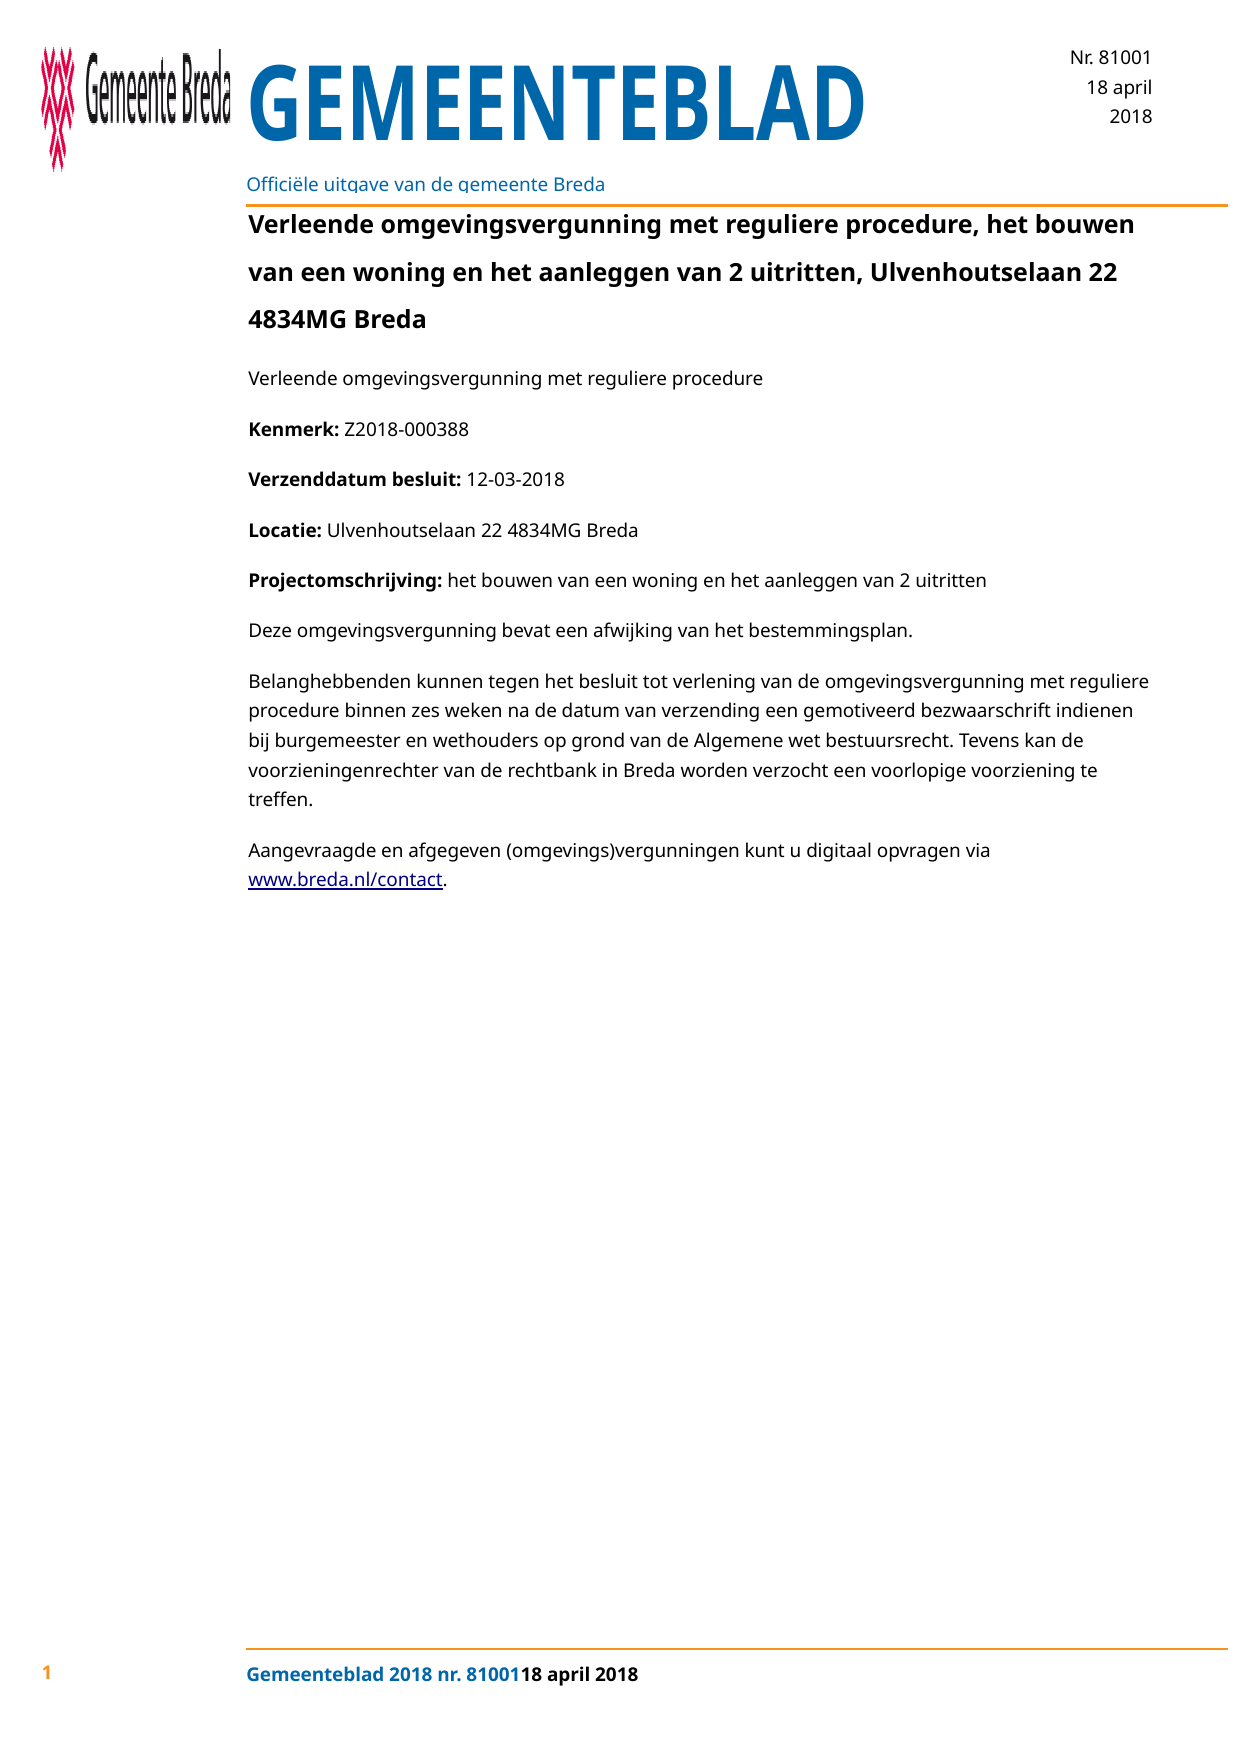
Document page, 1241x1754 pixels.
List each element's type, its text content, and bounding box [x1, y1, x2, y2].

text Verzenddatum besluit: 12-03-2018 [248, 466, 1152, 492]
text Verleende omgevingsvergunning met reguliere procedure [248, 366, 1152, 391]
text Verleende omgevingsvergunning met reguliere procedure, het bouwen van een woning en het aanleggen van 2 uitritten, Ulvenhoutselaan 22 4834MG Breda [248, 207, 1152, 336]
text Belanghebbenden kunnen tegen het besluit tot verlening van de omgevingsvergunning met reguliere procedure binnen zes weken na de datum van verzending een gemotiveerd bezwaarschrift indienen bij burgemeester en wethouders op grond van de Algemene wet bestuursrecht. Tevens kan de voorzieningenrechter van de rechtbank in Breda worden verzocht een voorlopige voorziening te treffen. [248, 668, 1152, 812]
text Deze omgevingsvergunning bevat een afwijking van het bestemmingsplan. [248, 618, 1152, 643]
text Locatie: Ulvenhoutselaan 22 4834MG Breda [248, 517, 1152, 542]
text Kenmerk: Z2018-000388 [248, 416, 1152, 442]
picture [41, 47, 231, 172]
text Aangevraagde en afgegeven (omgevings)vergunningen kunt u digitaal opvragen via www.breda.nl/contact. [248, 837, 1152, 892]
text Projectomschrijving: het bouwen van een woning en het aanleggen van 2 uitritten [248, 567, 1152, 593]
